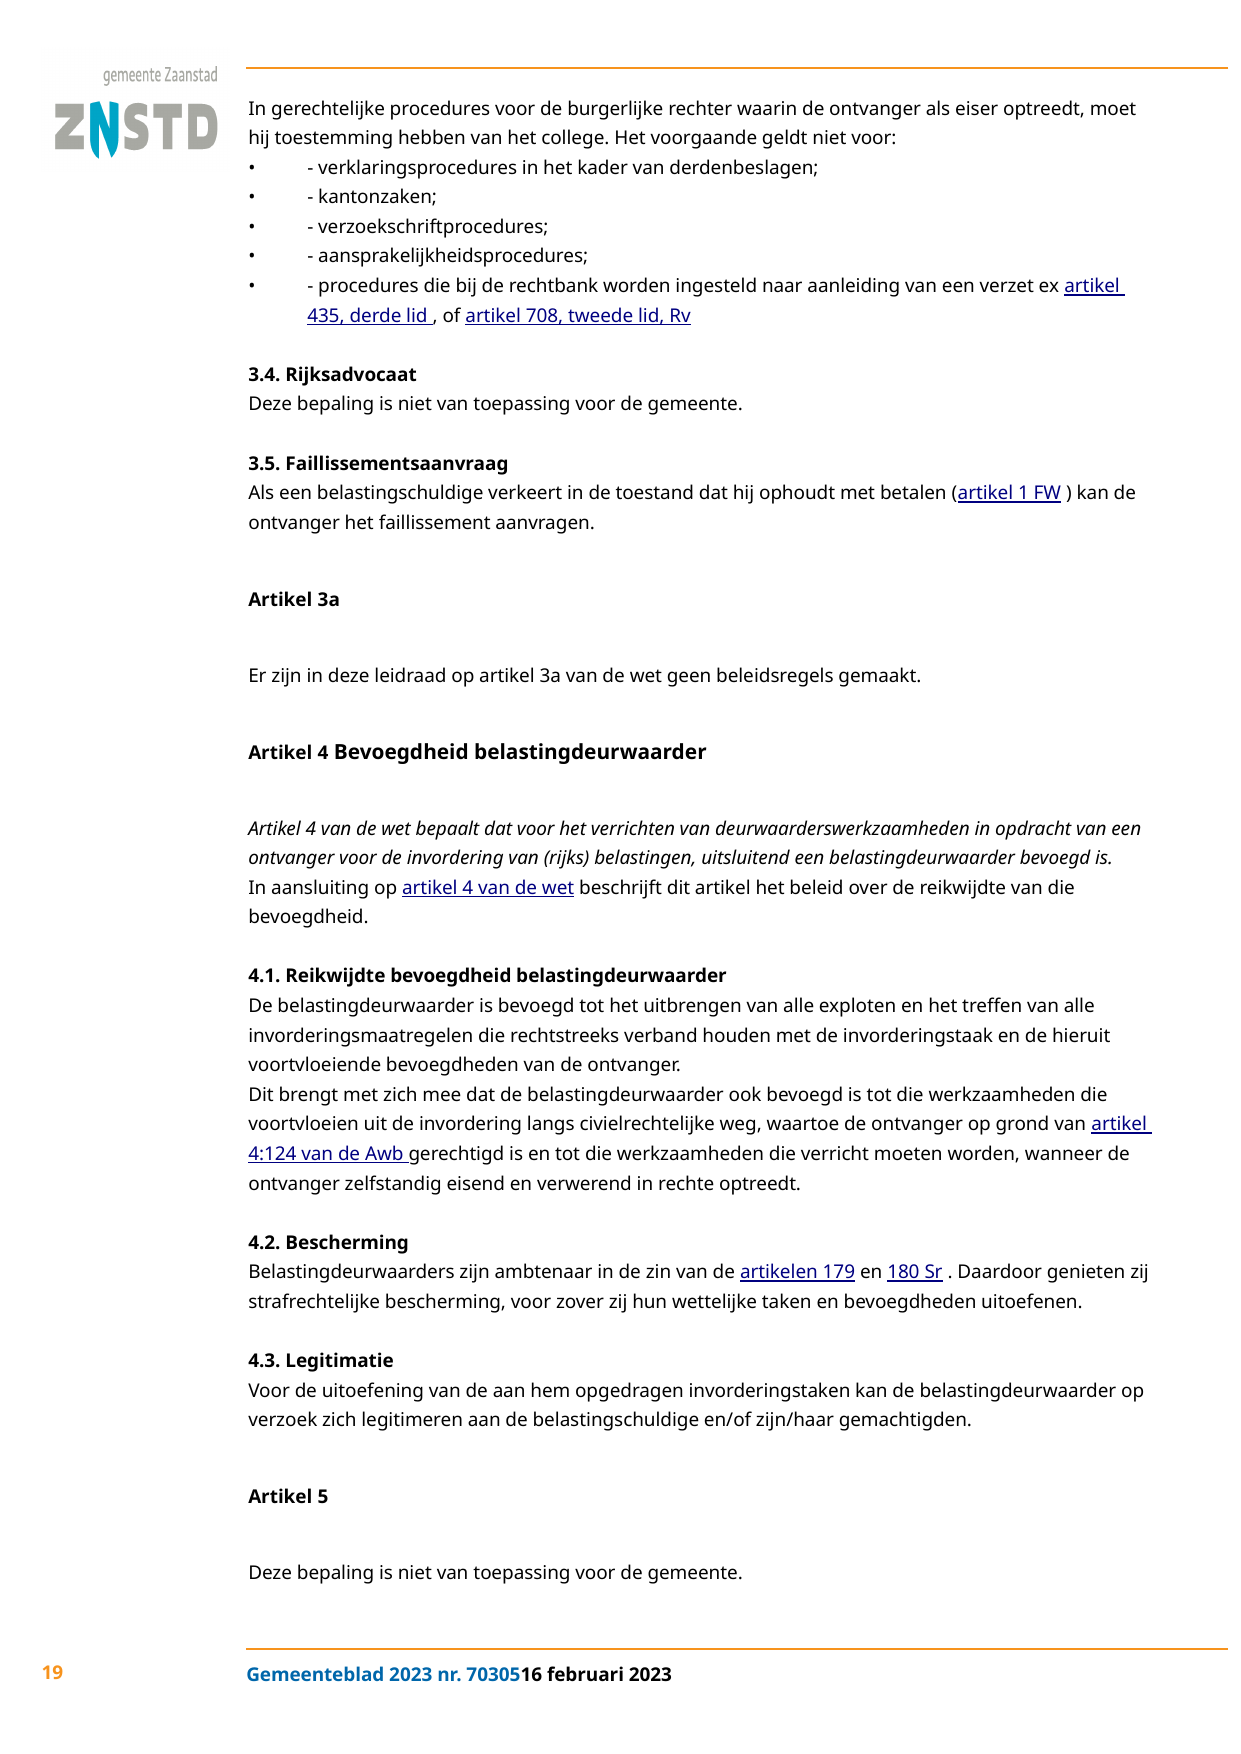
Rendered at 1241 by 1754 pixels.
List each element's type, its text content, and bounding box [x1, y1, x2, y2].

list - kantonzaken; [248, 183, 1152, 209]
text Er zijn in deze leidraad op artikel 3a van de wet geen beleidsregels gemaakt. [248, 662, 1152, 688]
picture [41, 47, 231, 172]
text Belastingdeurwaarders zijn ambtenaar in de zin van de artikelen 179 en 180 Sr . Daardoor genieten zij strafrechtelijke bescherming, voor zover zij hun wettelijke taken en bevoegdheden uitoefenen. [248, 1258, 1152, 1314]
text Deze bepaling is niet van toepassing voor de gemeente. [248, 391, 1152, 416]
list - verklaringsprocedures in het kader van derdenbeslagen; [248, 154, 1152, 180]
text Deze bepaling is niet van toepassing voor de gemeente. [248, 1559, 1152, 1585]
text Dit brengt met zich mee dat de belastingdeurwaarder ook bevoegd is tot die werkzaamheden die voortvloeien uit de invordering langs civielrechtelijke weg, waartoe de ontvanger op grond van artikel 4:124 van de Awb gerechtigd is en tot die werkzaamheden die verricht moeten worden, wanneer de ontvanger zelfstandig eisend en verwerend in rechte optreedt. [248, 1081, 1152, 1196]
text De belastingdeurwaarder is bevoegd tot het uitbrengen van alle exploten en het treffen van alle invorderingsmaatregelen die rechtstreeks verband houden met de invorderingstaak en de hieruit voortvloeiende bevoegdheden van de ontvanger. [248, 992, 1152, 1077]
list - procedures die bij de rechtbank worden ingesteld naar aanleiding van een verzet ex artikel 435, derde lid , of artikel 708, tweede lid, Rv [248, 272, 1152, 328]
text 3.4. Rijksadvocaat [248, 361, 1152, 387]
text Als een belastingschuldige verkeert in de toestand dat hij ophoudt met betalen (artikel 1 FW ) kan de ontvanger het faillissement aanvragen. [248, 479, 1152, 535]
text 4.3. Legitimatie [248, 1347, 1152, 1373]
text Artikel 4 van de wet bepaalt dat voor het verrichten van deurwaarderswerkzaamheden in opdracht van een ontvanger voor de invordering van (rijks) belastingen, uitsluitend een belastingdeurwaarder bevoegd is. [248, 815, 1152, 870]
text 4.1. Reikwijdte bevoegdheid belastingdeurwaarder [248, 963, 1152, 988]
list - verzoekschriftprocedures; [248, 213, 1152, 239]
text 4.2. Bescherming [248, 1229, 1152, 1255]
list - aansprakelijkheidsprocedures; [248, 243, 1152, 268]
text Artikel 4 Bevoegdheid belastingdeurwaarder [248, 737, 1152, 766]
text In gerechtelijke procedures voor de burgerlijke rechter waarin de ontvanger als eiser optreedt, moet hij toestemming hebben van het college. Het voorgaande geldt niet voor: [248, 95, 1152, 150]
text In aansluiting op artikel 4 van de wet beschrijft dit artikel het beleid over de reikwijdte van die bevoegdheid. [248, 874, 1152, 929]
text 3.5. Faillissementsaanvraag [248, 450, 1152, 476]
text Artikel 5 [248, 1482, 1152, 1510]
text Artikel 3a [248, 584, 1152, 613]
text Voor de uitoefening van de aan hem opgedragen invorderingstaken kan de belastingdeurwaarder op verzoek zich legitimeren aan de belastingschuldige en/of zijn/haar gemachtigden. [248, 1377, 1152, 1432]
